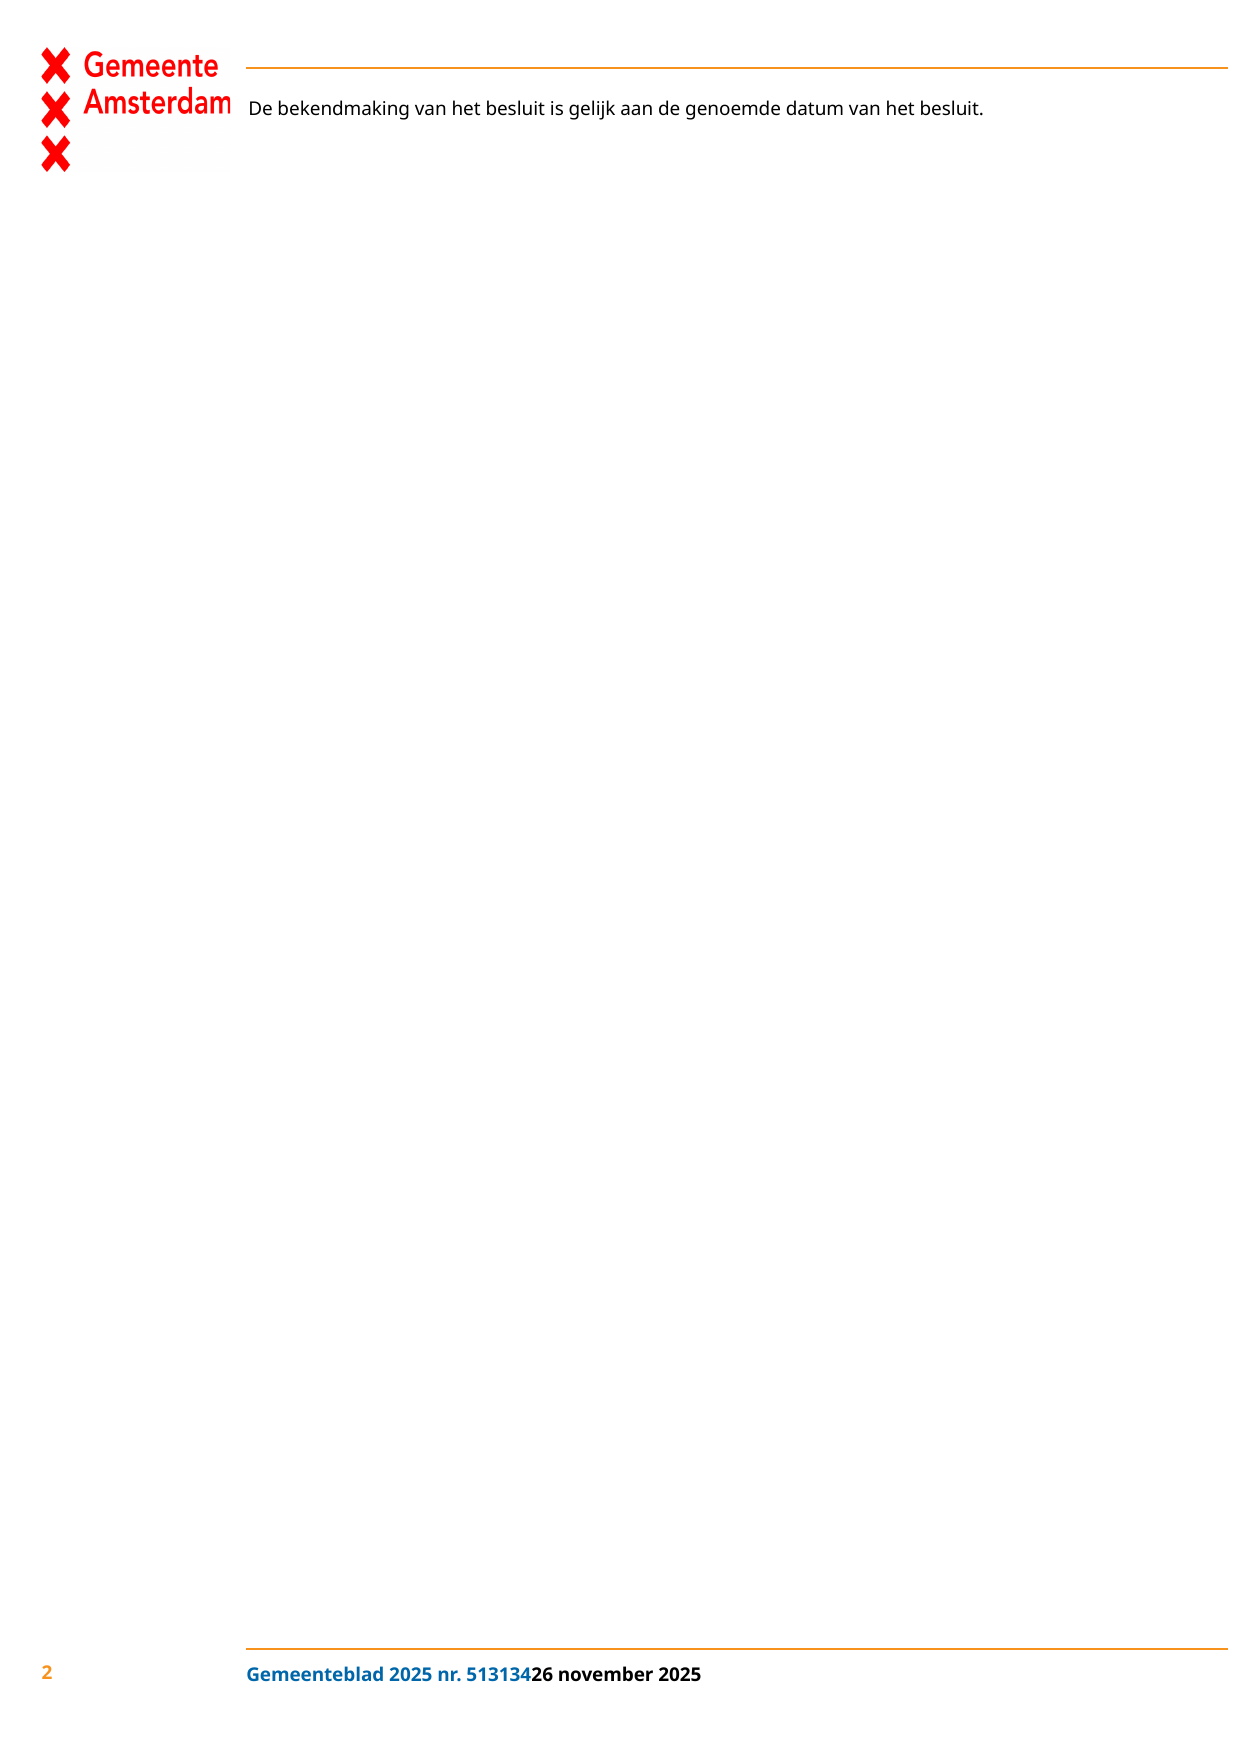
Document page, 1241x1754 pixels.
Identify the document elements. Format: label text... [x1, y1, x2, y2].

picture [41, 47, 231, 172]
text De bekendmaking van het besluit is gelijk aan de genoemde datum van het besluit. [248, 95, 1152, 121]
